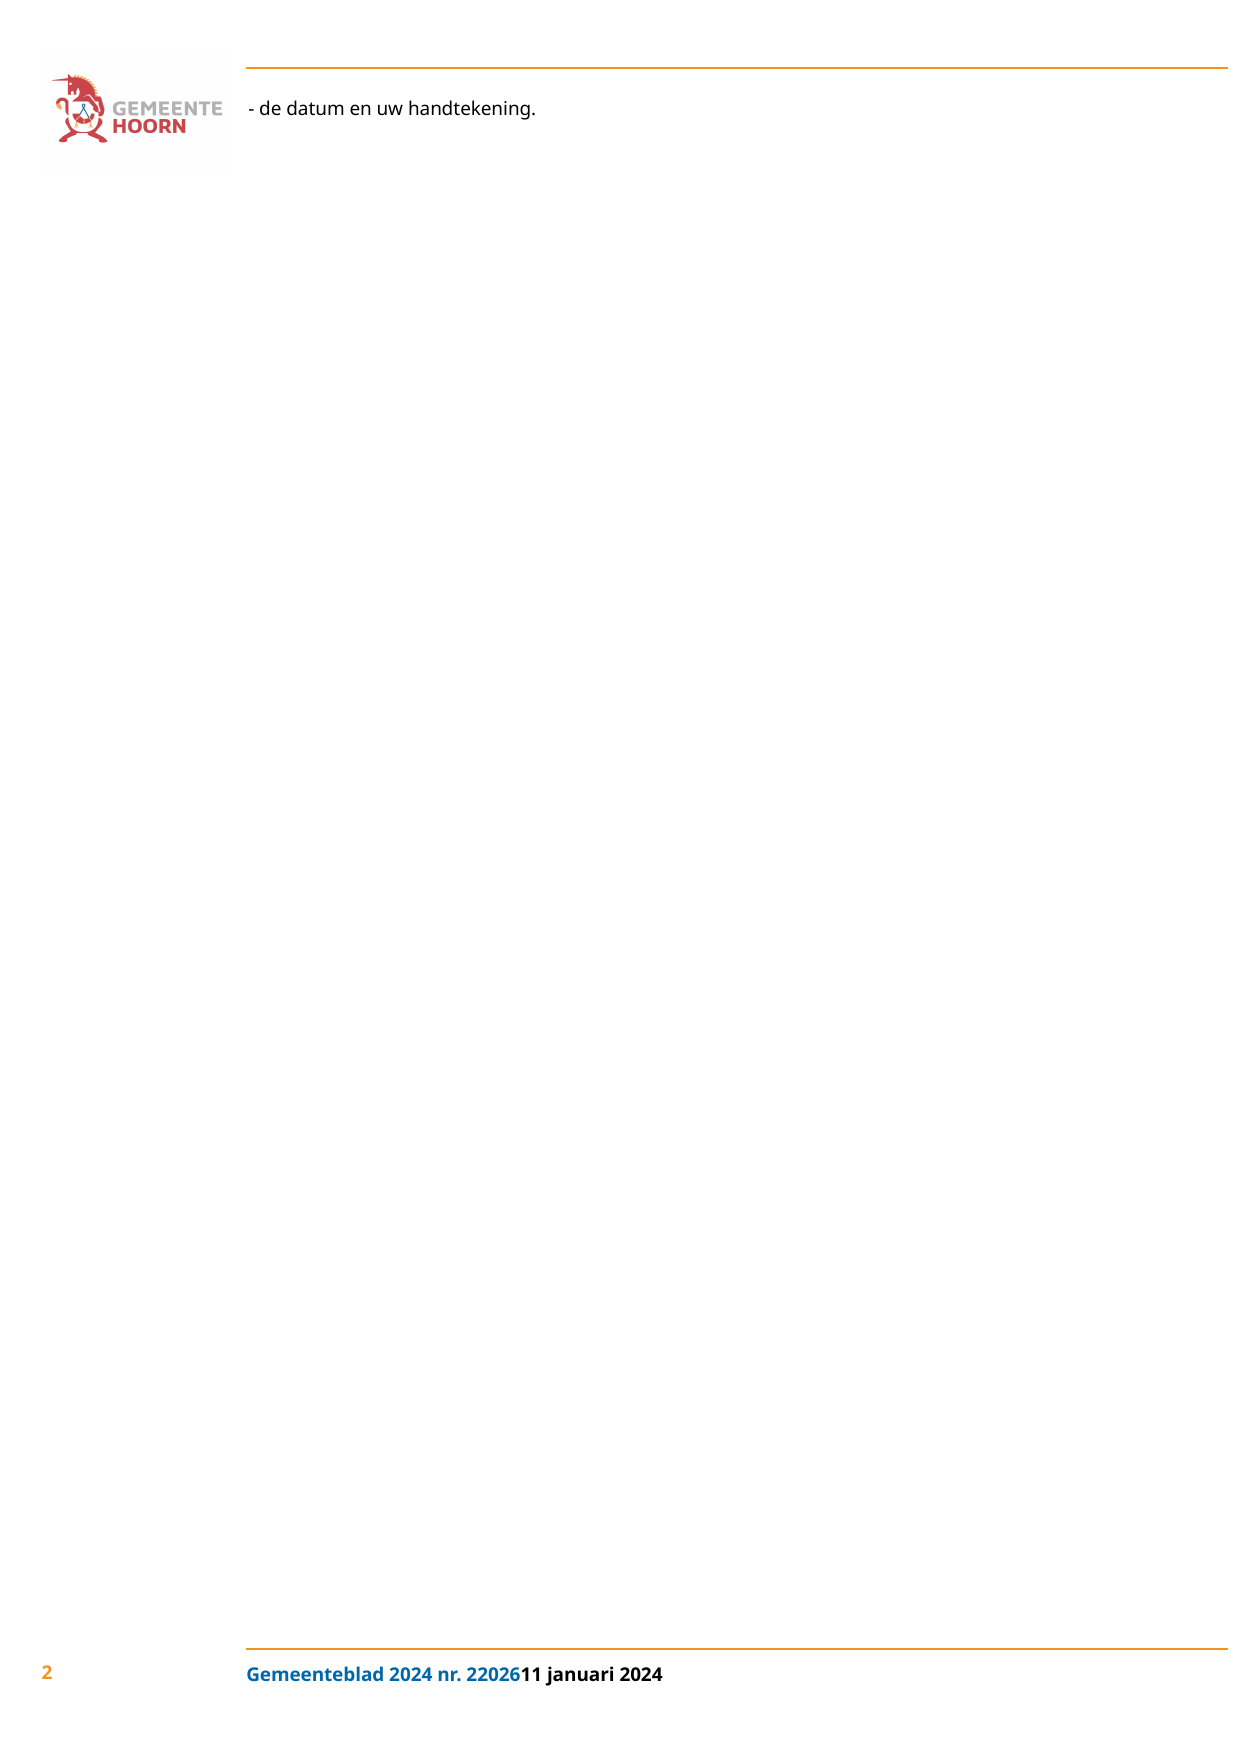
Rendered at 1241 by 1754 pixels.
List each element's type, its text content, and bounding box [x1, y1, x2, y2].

picture [41, 47, 231, 172]
text - de datum en uw handtekening. [248, 95, 1152, 121]
